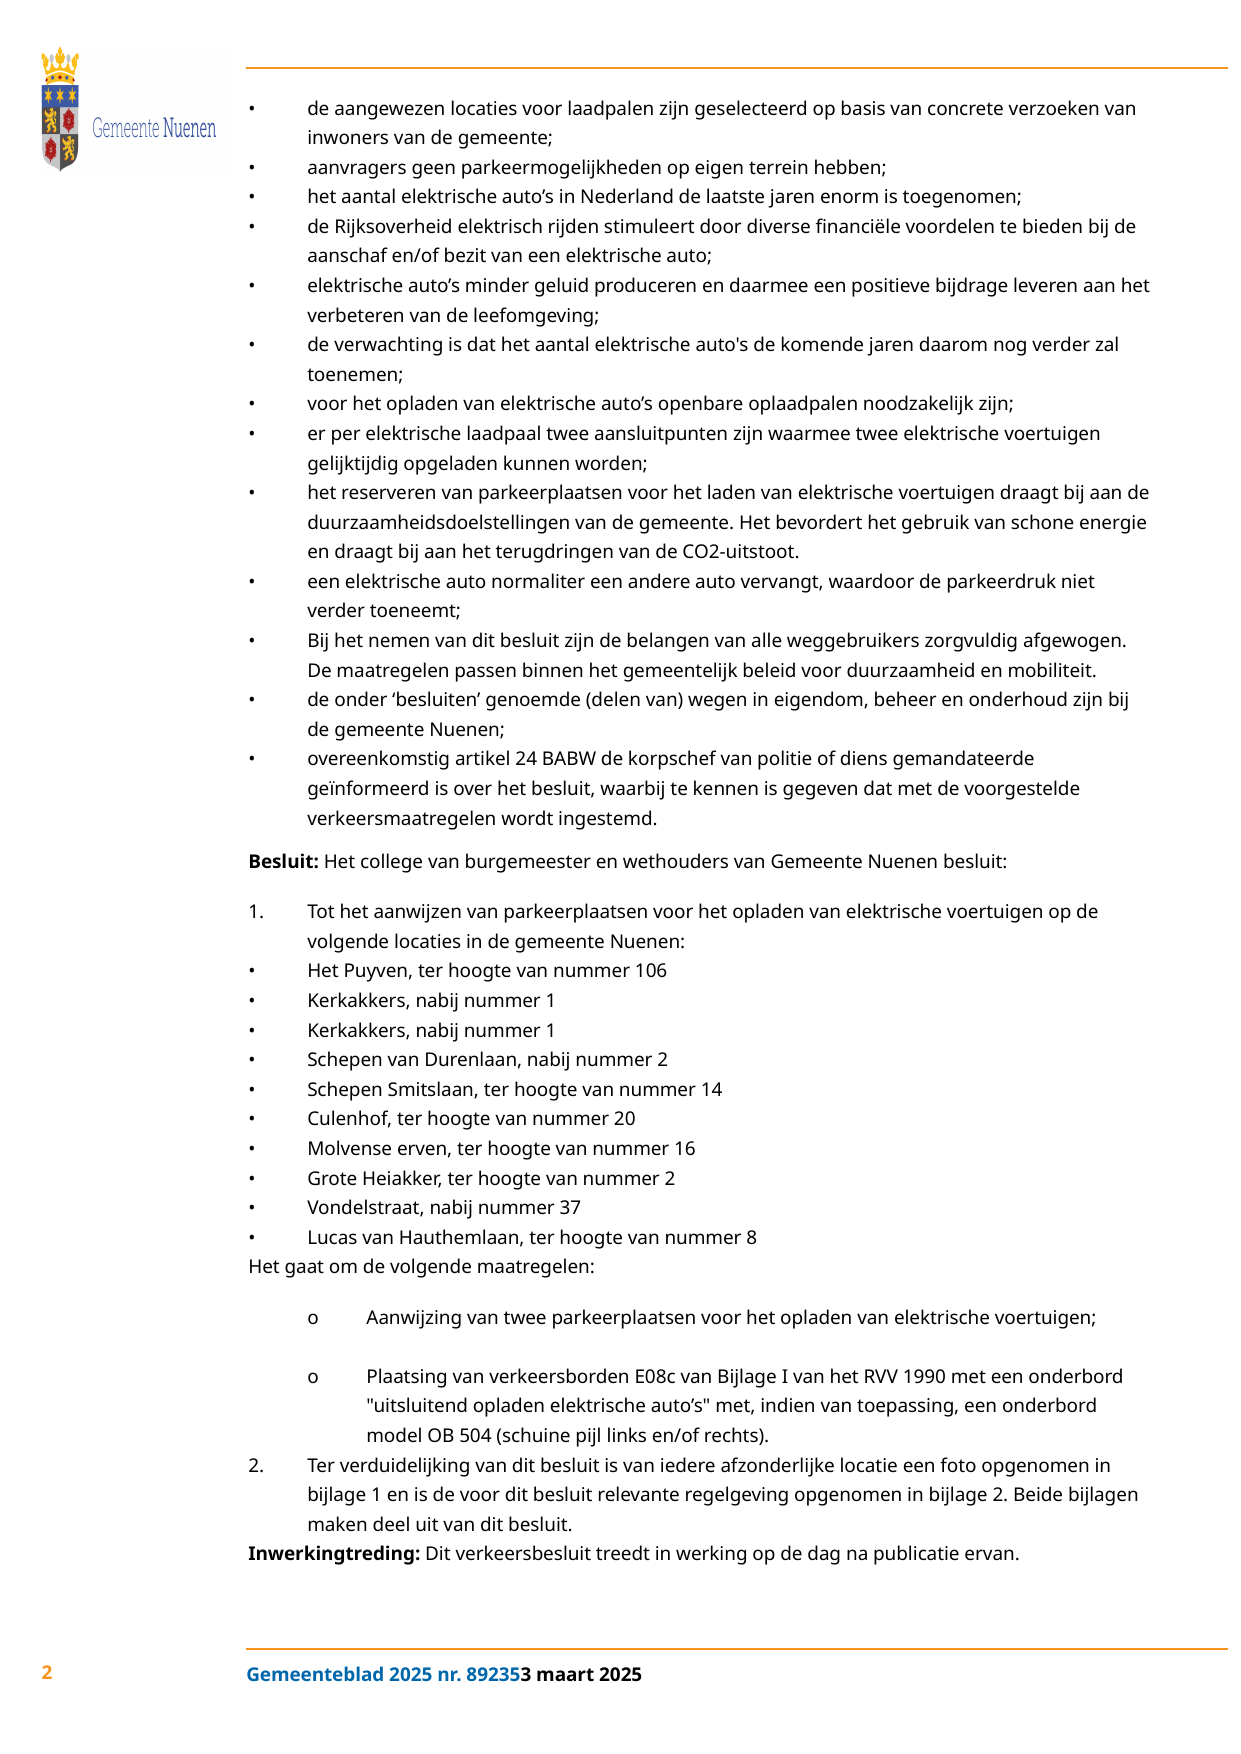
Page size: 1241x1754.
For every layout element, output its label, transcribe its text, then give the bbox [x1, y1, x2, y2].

list Het Puyven, ter hoogte van nummer 106 [248, 958, 1152, 983]
list de aangewezen locaties voor laadpalen zijn geselecteerd op basis van concrete verzoeken van inwoners van de gemeente; [248, 95, 1152, 150]
list Culenhof, ter hoogte van nummer 20 [248, 1106, 1152, 1131]
list Tot het aanwijzen van parkeerplaatsen voor het opladen van elektrische voertuigen op de volgende locaties in de gemeente Nuenen: [248, 898, 1152, 954]
list de onder ‘besluiten’ genoemde (delen van) wegen in eigendom, beheer en onderhoud zijn bij de gemeente Nuenen; [248, 686, 1152, 742]
list Bij het nemen van dit besluit zijn de belangen van alle weggebruikers zorgvuldig afgewogen. De maatregelen passen binnen het gemeentelijk beleid voor duurzaamheid en mobiliteit. [248, 627, 1152, 683]
list aanvragers geen parkeermogelijkheden op eigen terrein hebben; [248, 154, 1152, 180]
list elektrische auto’s minder geluid produceren en daarmee een positieve bijdrage leveren aan het verbeteren van de leefomgeving; [248, 272, 1152, 328]
list Vondelstraat, nabij nummer 37 [248, 1194, 1152, 1220]
list Kerkakkers, nabij nummer 1 [248, 987, 1152, 1013]
list Lucas van Hauthemlaan, ter hoogte van nummer 8 [248, 1224, 1152, 1249]
list Grote Heiakker, ter hoogte van nummer 2 [248, 1165, 1152, 1190]
list Schepen Smitslaan, ter hoogte van nummer 14 [248, 1076, 1152, 1102]
list Molvense erven, ter hoogte van nummer 16 [248, 1135, 1152, 1161]
list Kerkakkers, nabij nummer 1 [248, 1017, 1152, 1042]
list het aantal elektrische auto’s in Nederland de laatste jaren enorm is toegenomen; [248, 183, 1152, 209]
picture [41, 47, 231, 172]
text Inwerkingtreding: Dit verkeersbesluit treedt in werking op de dag na publicatie ervan. [248, 1541, 1152, 1566]
list Plaatsing van verkeersborden E08c van Bijlage I van het RVV 1990 met een onderbord "uitsluitend opladen elektrische auto’s" met, indien van toepassing, een onderbord model OB 504 (schuine pijl links en/of rechts). [307, 1363, 1152, 1448]
list een elektrische auto normaliter een andere auto vervangt, waardoor de parkeerdruk niet verder toeneemt; [248, 568, 1152, 623]
list overeenkomstig artikel 24 BABW de korpschef van politie of diens gemandateerde geïnformeerd is over het besluit, waarbij te kennen is gegeven dat met de voorgestelde verkeersmaatregelen wordt ingestemd. [248, 746, 1152, 831]
list Ter verduidelijking van dit besluit is van iedere afzonderlijke locatie een foto opgenomen in bijlage 1 en is de voor dit besluit relevante regelgeving opgenomen in bijlage 2. Beide bijlagen maken deel uit van dit besluit. [248, 1452, 1152, 1537]
list de verwachting is dat het aantal elektrische auto's de komende jaren daarom nog verder zal toenemen; [248, 331, 1152, 387]
text Het gaat om de volgende maatregelen: [248, 1253, 1152, 1279]
list de Rijksoverheid elektrisch rijden stimuleert door diverse financiële voordelen te bieden bij de aanschaf en/of bezit van een elektrische auto; [248, 213, 1152, 268]
list er per elektrische laadpaal twee aansluitpunten zijn waarmee twee elektrische voertuigen gelijktijdig opgeladen kunnen worden; [248, 420, 1152, 476]
list Aanwijzing van twee parkeerplaatsen voor het opladen van elektrische voertuigen; [307, 1304, 1152, 1329]
list voor het opladen van elektrische auto’s openbare oplaadpalen noodzakelijk zijn; [248, 391, 1152, 416]
list Schepen van Durenlaan, nabij nummer 2 [248, 1046, 1152, 1072]
list het reserveren van parkeerplaatsen voor het laden van elektrische voertuigen draagt bij aan de duurzaamheidsdoelstellingen van de gemeente. Het bevordert het gebruik van schone energie en draagt bij aan het terugdringen van de CO2-uitstoot. [248, 479, 1152, 564]
text Besluit: Het college van burgemeester en wethouders van Gemeente Nuenen besluit: [248, 848, 1152, 874]
